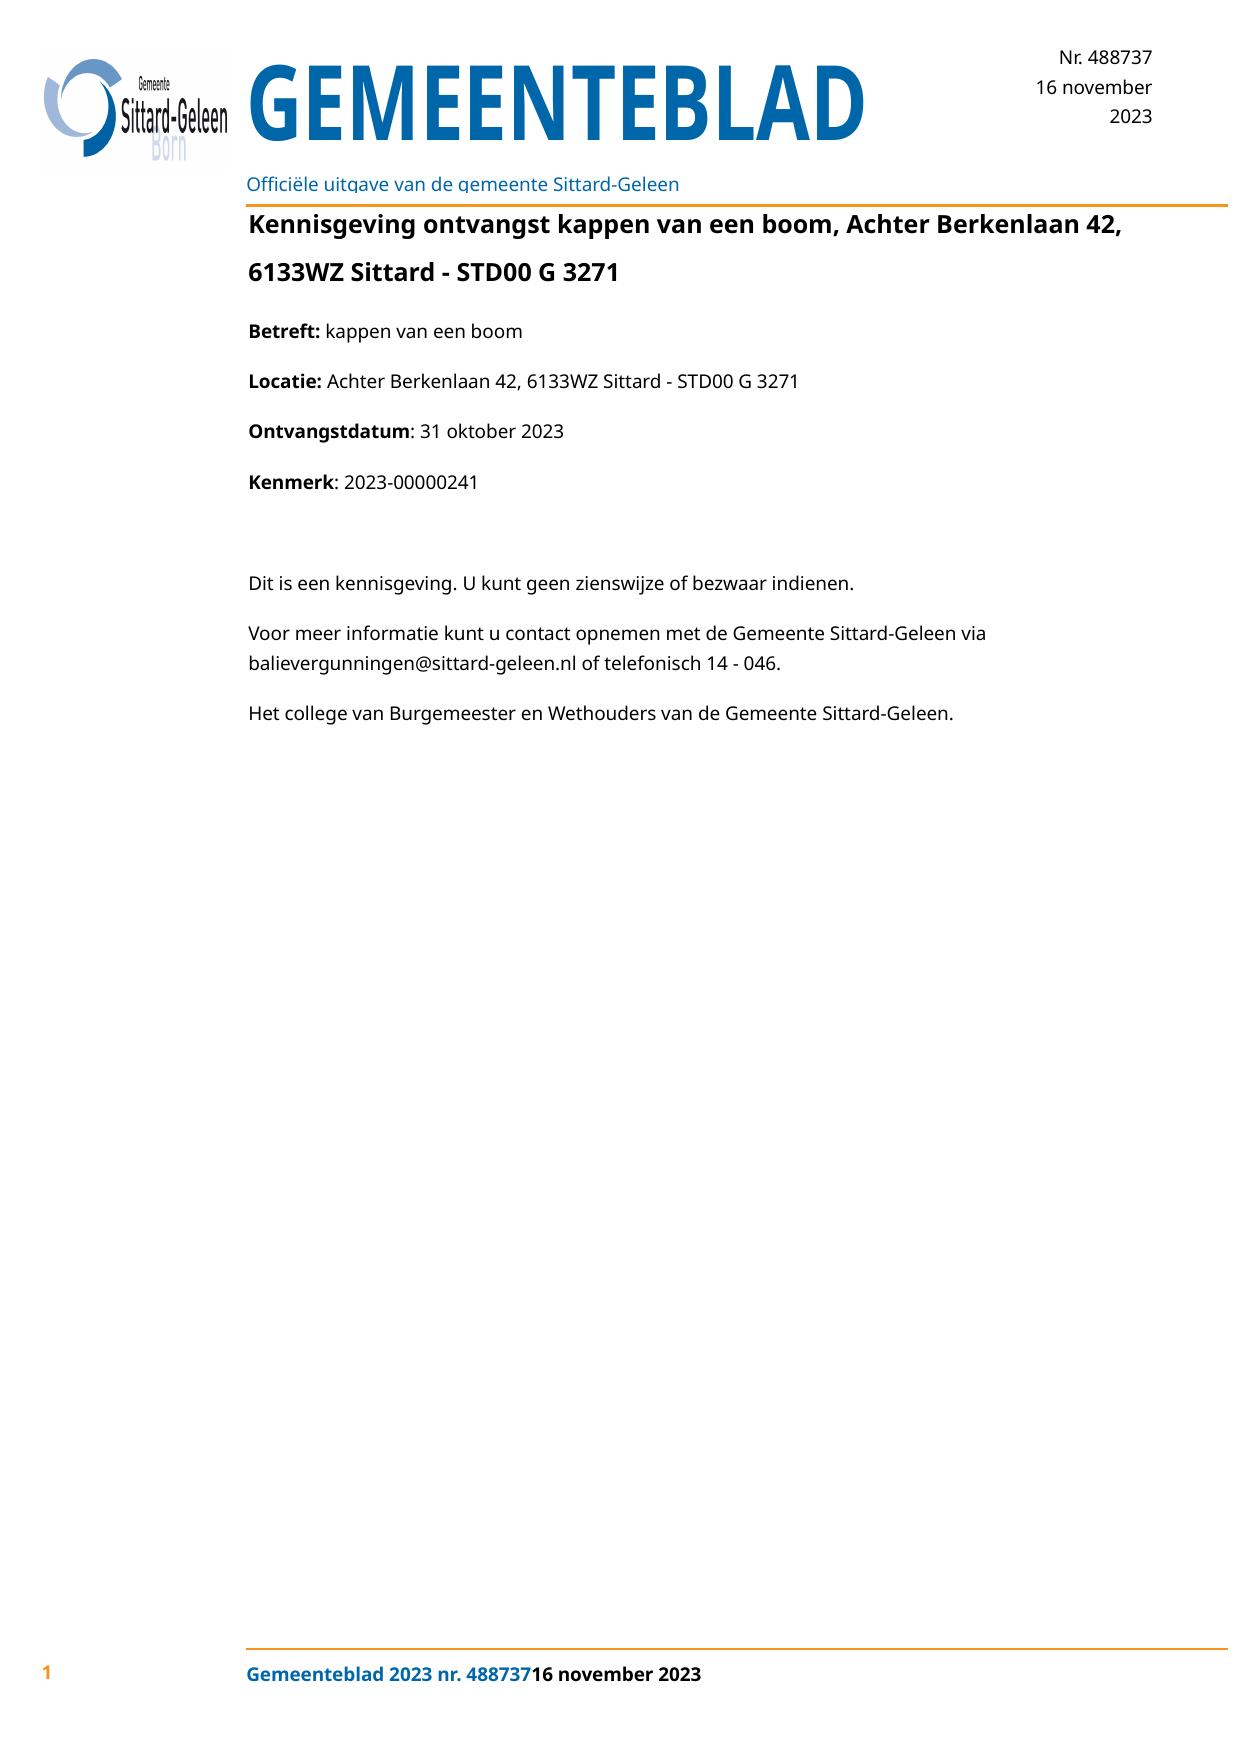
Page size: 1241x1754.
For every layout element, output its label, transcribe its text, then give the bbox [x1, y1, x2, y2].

picture [41, 47, 231, 172]
text Ontvangstdatum: 31 oktober 2023 [248, 419, 1152, 444]
text Voor meer informatie kunt u contact opnemen met de Gemeente Sittard-Geleen via balievergunningen@sittard-geleen.nl of telefonisch 14 - 046. [248, 620, 1152, 676]
text Kenmerk: 2023-00000241 [248, 469, 1152, 495]
text Dit is een kennisgeving. U kunt geen zienswijze of bezwaar indienen. [248, 570, 1152, 596]
text Locatie: Achter Berkenlaan 42, 6133WZ Sittard - STD00 G 3271 [248, 368, 1152, 394]
text Betreft: kappen van een boom [248, 318, 1152, 344]
text Het college van Burgemeester en Wethouders van de Gemeente Sittard-Geleen. [248, 700, 1152, 726]
text Kennisgeving ontvangst kappen van een boom, Achter Berkenlaan 42, 6133WZ Sittard - STD00 G 3271 [248, 207, 1152, 288]
